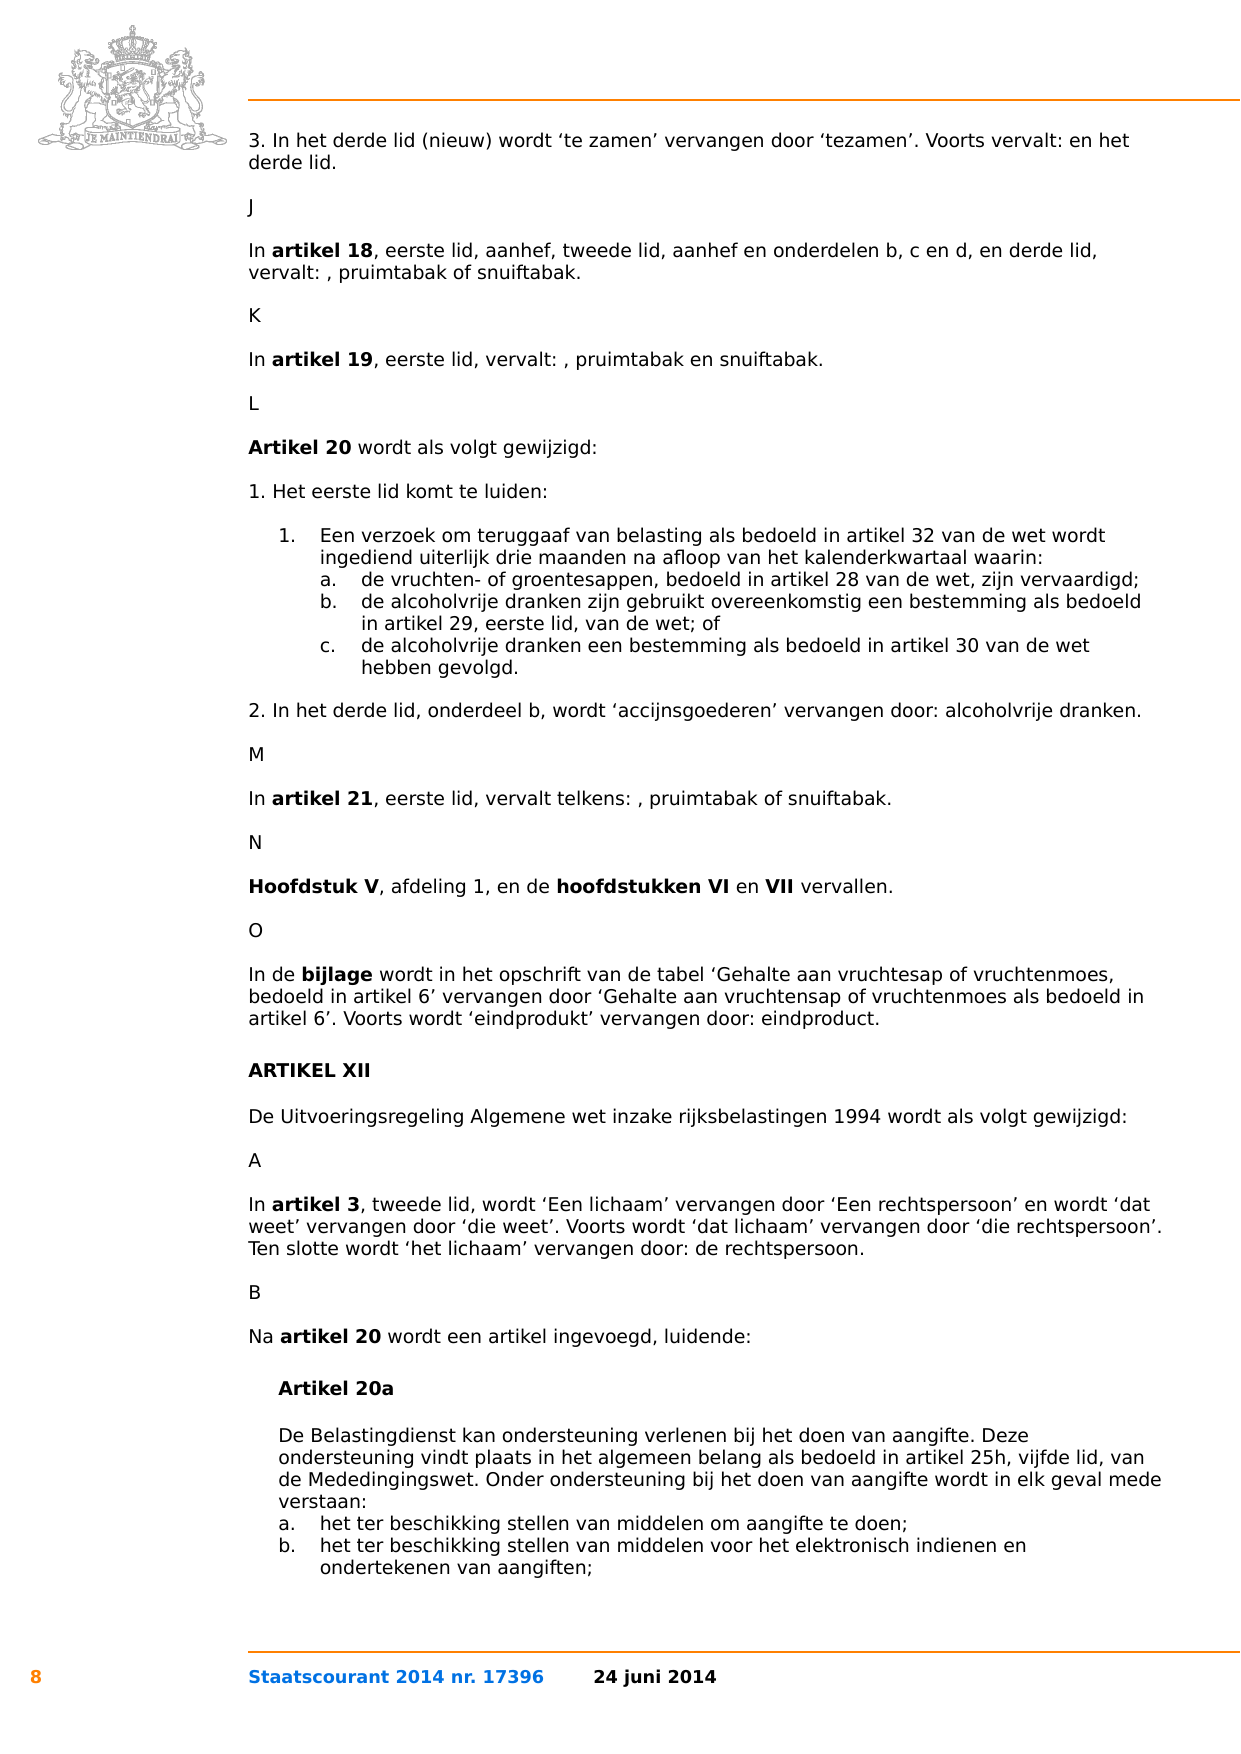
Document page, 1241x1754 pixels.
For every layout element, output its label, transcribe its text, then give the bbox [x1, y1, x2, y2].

text Artikel 20 wordt als volgt gewijzigd: [248, 437, 1163, 459]
text 2. In het derde lid, onderdeel b, wordt ‘accijnsgoederen’ vervangen door: alcoholvrije dranken. [248, 700, 1163, 722]
text Na artikel 20 wordt een artikel ingevoegd, luidende: [248, 1326, 1163, 1348]
text L [248, 393, 1163, 415]
picture [38, 25, 227, 150]
text A [248, 1150, 1163, 1172]
text b. het ter beschikking stellen van middelen voor het elektronisch indienen en ondertekenen van aangiften; [278, 1535, 1163, 1579]
text J [248, 196, 1163, 218]
text In artikel 3, tweede lid, wordt ‘Een lichaam’ vervangen door ‘Een rechtspersoon’ en wordt ‘dat weet’ vervangen door ‘die weet’. Voorts wordt ‘dat lichaam’ vervangen door ‘die rechtspersoon’. Ten slotte wordt ‘het lichaam’ vervangen door: de rechtspersoon. [248, 1194, 1163, 1260]
text N [248, 832, 1163, 854]
subtitle ARTIKEL XII [248, 1059, 1163, 1081]
text In artikel 21, eerste lid, vervalt telkens: , pruimtabak of snuiftabak. [248, 788, 1163, 810]
text b. de alcoholvrije dranken zijn gebruikt overeenkomstig een bestemming als bedoeld in artikel 29, eerste lid, van de wet; of [319, 591, 1163, 634]
text 3. In het derde lid (nieuw) wordt ‘te zamen’ vervangen door ‘tezamen’. Voorts vervalt: en het derde lid. [248, 130, 1163, 174]
text In artikel 18, eerste lid, aanhef, tweede lid, aanhef en onderdelen b, c en d, en derde lid, vervalt: , pruimtabak of snuiftabak. [248, 239, 1163, 283]
text K [248, 305, 1163, 327]
text O [248, 920, 1163, 942]
text In artikel 19, eerste lid, vervalt: , pruimtabak en snuiftabak. [248, 349, 1163, 371]
text Hoofdstuk V, afdeling 1, en de hoofdstukken VI en VII vervallen. [248, 876, 1163, 898]
text a. de vruchten- of groentesappen, bedoeld in artikel 28 van de wet, zijn vervaardigd; [319, 569, 1163, 591]
text a. het ter beschikking stellen van middelen om aangifte te doen; [278, 1513, 1163, 1535]
text De Uitvoeringsregeling Algemene wet inzake rijksbelastingen 1994 wordt als volgt gewijzigd: [248, 1106, 1163, 1128]
text De Belastingdienst kan ondersteuning verlenen bij het doen van aangifte. Deze ondersteuning vindt plaats in het algemeen belang als bedoeld in artikel 25h, vijfde lid, van de Mededingingswet. Onder ondersteuning bij het doen van aangifte wordt in elk geval mede verstaan: [278, 1425, 1163, 1513]
text 1. Een verzoek om teruggaaf van belasting als bedoeld in artikel 32 van de wet wordt ingediend uiterlijk drie maanden na afloop van het kalenderkwartaal waarin: [278, 525, 1163, 569]
text In de bijlage wordt in het opschrift van de tabel ‘Gehalte aan vruchtesap of vruchtenmoes, bedoeld in artikel 6’ vervangen door ‘Gehalte aan vruchtensap of vruchtenmoes als bedoeld in artikel 6’. Voorts wordt ‘eindprodukt’ vervangen door: eindproduct. [248, 963, 1163, 1029]
text M [248, 744, 1163, 766]
text B [248, 1282, 1163, 1304]
text c. de alcoholvrije dranken een bestemming als bedoeld in artikel 30 van de wet hebben gevolgd. [319, 634, 1163, 678]
text 1. Het eerste lid komt te luiden: [248, 481, 1163, 503]
subtitle Artikel 20a [278, 1378, 1163, 1400]
